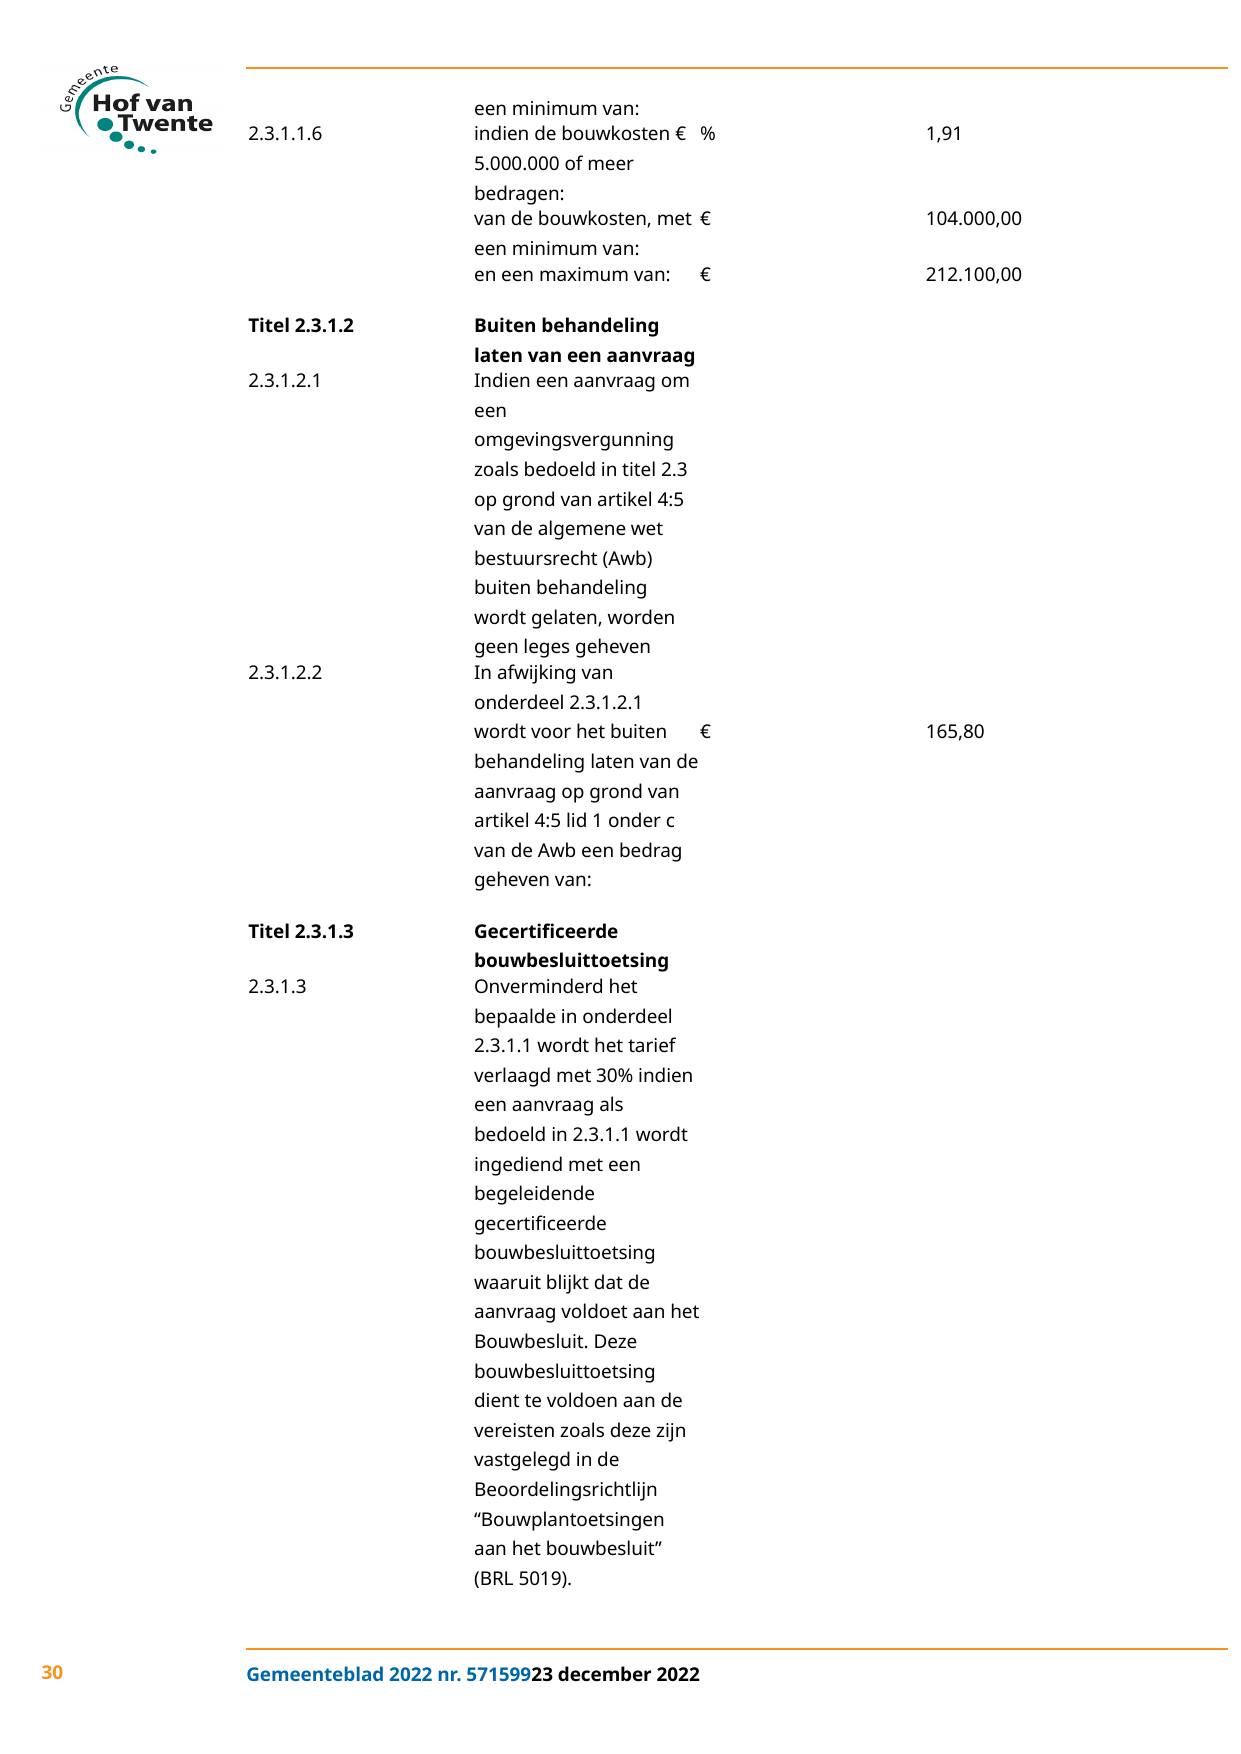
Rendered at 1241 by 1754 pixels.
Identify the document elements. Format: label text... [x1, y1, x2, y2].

table_cell 165,80 [926, 660, 1152, 892]
table_cell [926, 918, 1152, 973]
table_cell [248, 286, 474, 312]
table_cell € [700, 660, 926, 892]
table_cell [700, 918, 926, 973]
table_cell € [700, 261, 926, 286]
table_cell € [700, 205, 926, 261]
picture [41, 47, 231, 172]
table_cell In afwijking van onderdeel 2.3.1.2.1 wordt voor het buiten behandeling laten van de aanvraag op grond van artikel 4:5 lid 1 onder c van de Awb een bedrag geheven van: [474, 660, 700, 892]
table_cell Gecertificeerde bouwbesluittoetsing [474, 918, 700, 973]
table_cell 104.000,00 [926, 205, 1152, 261]
table_cell [926, 95, 1152, 121]
table_cell [926, 368, 1152, 659]
table_cell [926, 892, 1152, 918]
table_cell Titel 2.3.1.2 [248, 312, 474, 367]
table_cell [926, 973, 1152, 1591]
table_cell [700, 95, 926, 121]
table_cell Indien een aanvraag om een omgevingsvergunning zoals bedoeld in titel 2.3 op grond van artikel 4:5 van de algemene wet bestuursrecht (Awb) buiten behandeling wordt gelaten, worden geen leges geheven [474, 368, 700, 659]
table_cell [926, 286, 1152, 312]
table_cell [248, 205, 474, 261]
table_cell 212.100,00 [926, 261, 1152, 286]
table_cell 2.3.1.2.2 [248, 660, 474, 892]
table_cell [474, 892, 700, 918]
table_cell 2.3.1.1.6 [248, 121, 474, 205]
table_cell 1,91 [926, 121, 1152, 205]
table_cell Titel 2.3.1.3 [248, 918, 474, 973]
table_cell [248, 892, 474, 918]
table_cell 2.3.1.3 [248, 973, 474, 1591]
table_cell [700, 368, 926, 659]
table_cell % [700, 121, 926, 205]
table_cell indien de bouwkosten € 5.000.000 of meer bedragen: [474, 121, 700, 205]
table_cell een minimum van: [474, 95, 700, 121]
table_cell Onverminderd het bepaalde in onderdeel 2.3.1.1 wordt het tarief verlaagd met 30% indien een aanvraag als bedoeld in 2.3.1.1 wordt ingediend met een begeleidende gecertificeerde bouwbesluittoetsing waaruit blijkt dat de aanvraag voldoet aan het Bouwbesluit. Deze bouwbesluittoetsing dient te voldoen aan de vereisten zoals deze zijn vastgelegd in de Beoordelingsrichtlijn “Bouwplantoetsingen aan het bouwbesluit” (BRL 5019). [474, 973, 700, 1591]
table_cell [700, 312, 926, 367]
table_cell [926, 312, 1152, 367]
table_cell 2.3.1.2.1 [248, 368, 474, 659]
table_cell [474, 286, 700, 312]
table_cell [700, 973, 926, 1591]
table_cell van de bouwkosten, met een minimum van: [474, 205, 700, 261]
table_cell [700, 286, 926, 312]
table_cell en een maximum van: [474, 261, 700, 286]
table_cell Buiten behandeling laten van een aanvraag [474, 312, 700, 367]
table_cell [248, 95, 474, 121]
table_cell [700, 892, 926, 918]
table_cell [248, 261, 474, 286]
